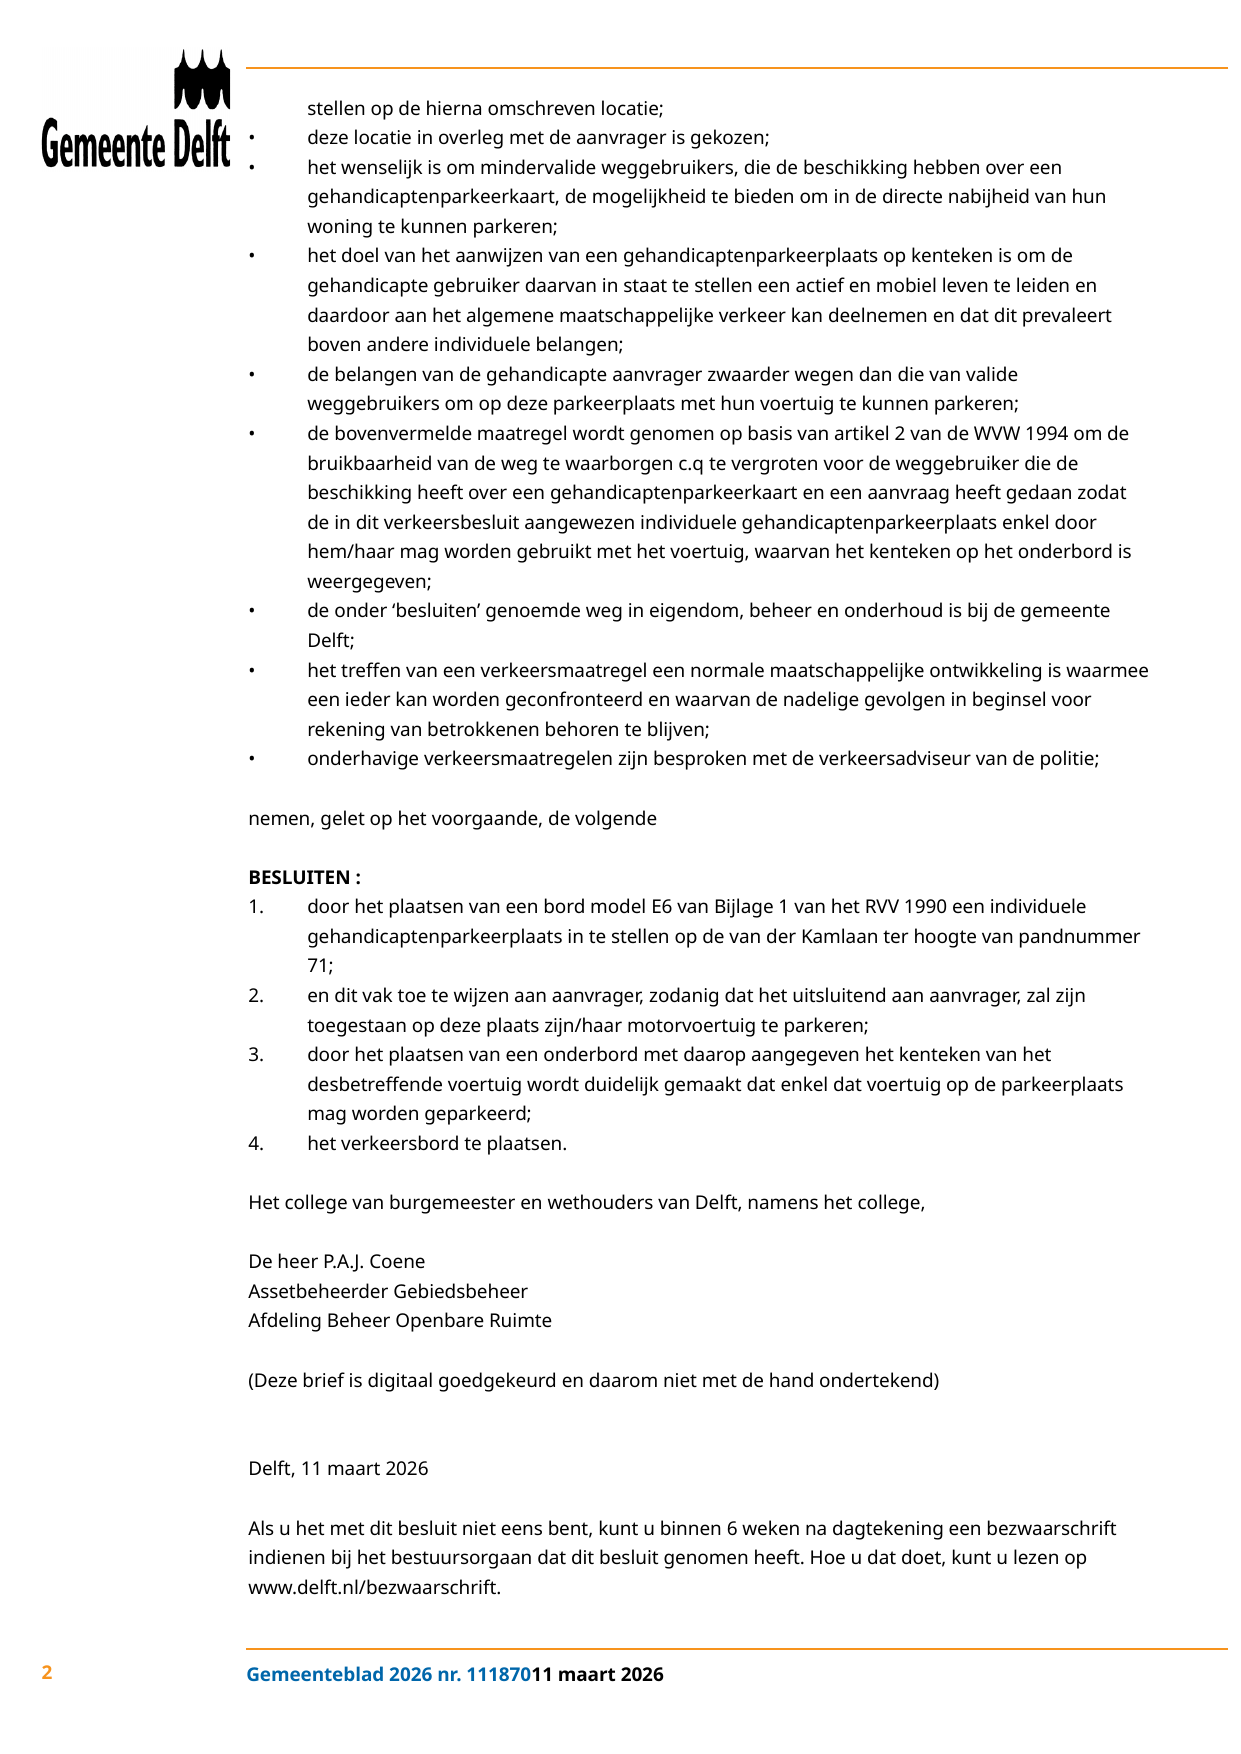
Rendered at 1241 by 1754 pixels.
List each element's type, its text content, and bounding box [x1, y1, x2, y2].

list het verkeersbord te plaatsen. [248, 1130, 1152, 1156]
list het wenselijk is om mindervalide weggebruikers, die de beschikking hebben over een gehandicaptenparkeerkaart, de mogelijkheid te bieden om in de directe nabijheid van hun woning te kunnen parkeren; [248, 154, 1152, 239]
text BESLUITEN : [248, 864, 1152, 890]
text Als u het met dit besluit niet eens bent, kunt u binnen 6 weken na dagtekening een bezwaarschrift indienen bij het bestuursorgaan dat dit besluit genomen heeft. Hoe u dat doet, kunt u lezen op www.delft.nl/bezwaarschrift. [248, 1515, 1152, 1600]
list deze locatie in overleg met de aanvrager is gekozen; [248, 124, 1152, 150]
list door het plaatsen van een bord model E6 van Bijlage 1 van het RVV 1990 een individuele gehandicaptenparkeerplaats in te stellen op de van der Kamlaan ter hoogte van pandnummer 71; [248, 893, 1152, 978]
list en dit vak toe te wijzen aan aanvrager, zodanig dat het uitsluitend aan aanvrager, zal zijn toegestaan op deze plaats zijn/haar motorvoertuig te parkeren; [248, 982, 1152, 1038]
list door het plaatsen van een onderbord met daarop aangegeven het kenteken van het desbetreffende voertuig wordt duidelijk gemaakt dat enkel dat voertuig op de parkeerplaats mag worden geparkeerd; [248, 1041, 1152, 1126]
text Assetbeheerder Gebiedsbeheer [248, 1278, 1152, 1304]
text nemen, gelet op het voorgaande, de volgende [248, 805, 1152, 831]
text Delft, 11 maart 2026 [248, 1456, 1152, 1481]
list stellen op de hierna omschreven locatie; [248, 95, 1152, 121]
list de bovenvermelde maatregel wordt genomen op basis van artikel 2 van de WVW 1994 om de bruikbaarheid van de weg te waarborgen c.q te vergroten voor de weggebruiker die de beschikking heeft over een gehandicaptenparkeerkaart en een aanvraag heeft gedaan zodat de in dit verkeersbesluit aangewezen individuele gehandicaptenparkeerplaats enkel door hem/haar mag worden gebruikt met het voertuig, waarvan het kenteken op het onderbord is weergegeven; [248, 420, 1152, 594]
text De heer P.A.J. Coene [248, 1248, 1152, 1274]
list het treffen van een verkeersmaatregel een normale maatschappelijke ontwikkeling is waarmee een ieder kan worden geconfronteerd en waarvan de nadelige gevolgen in beginsel voor rekening van betrokkenen behoren te blijven; [248, 657, 1152, 742]
text (Deze brief is digitaal goedgekeurd en daarom niet met de hand ondertekend) [248, 1367, 1152, 1393]
list onderhavige verkeersmaatregelen zijn besproken met de verkeersadviseur van de politie; [248, 746, 1152, 771]
picture [41, 47, 231, 172]
list de belangen van de gehandicapte aanvrager zwaarder wegen dan die van valide weggebruikers om op deze parkeerplaats met hun voertuig te kunnen parkeren; [248, 361, 1152, 416]
text Afdeling Beheer Openbare Ruimte [248, 1308, 1152, 1333]
list het doel van het aanwijzen van een gehandicaptenparkeerplaats op kenteken is om de gehandicapte gebruiker daarvan in staat te stellen een actief en mobiel leven te leiden en daardoor aan het algemene maatschappelijke verkeer kan deelnemen en dat dit prevaleert boven andere individuele belangen; [248, 243, 1152, 357]
text Het college van burgemeester en wethouders van Delft, namens het college, [248, 1189, 1152, 1215]
list de onder ‘besluiten’ genoemde weg in eigendom, beheer en onderhoud is bij de gemeente Delft; [248, 598, 1152, 653]
